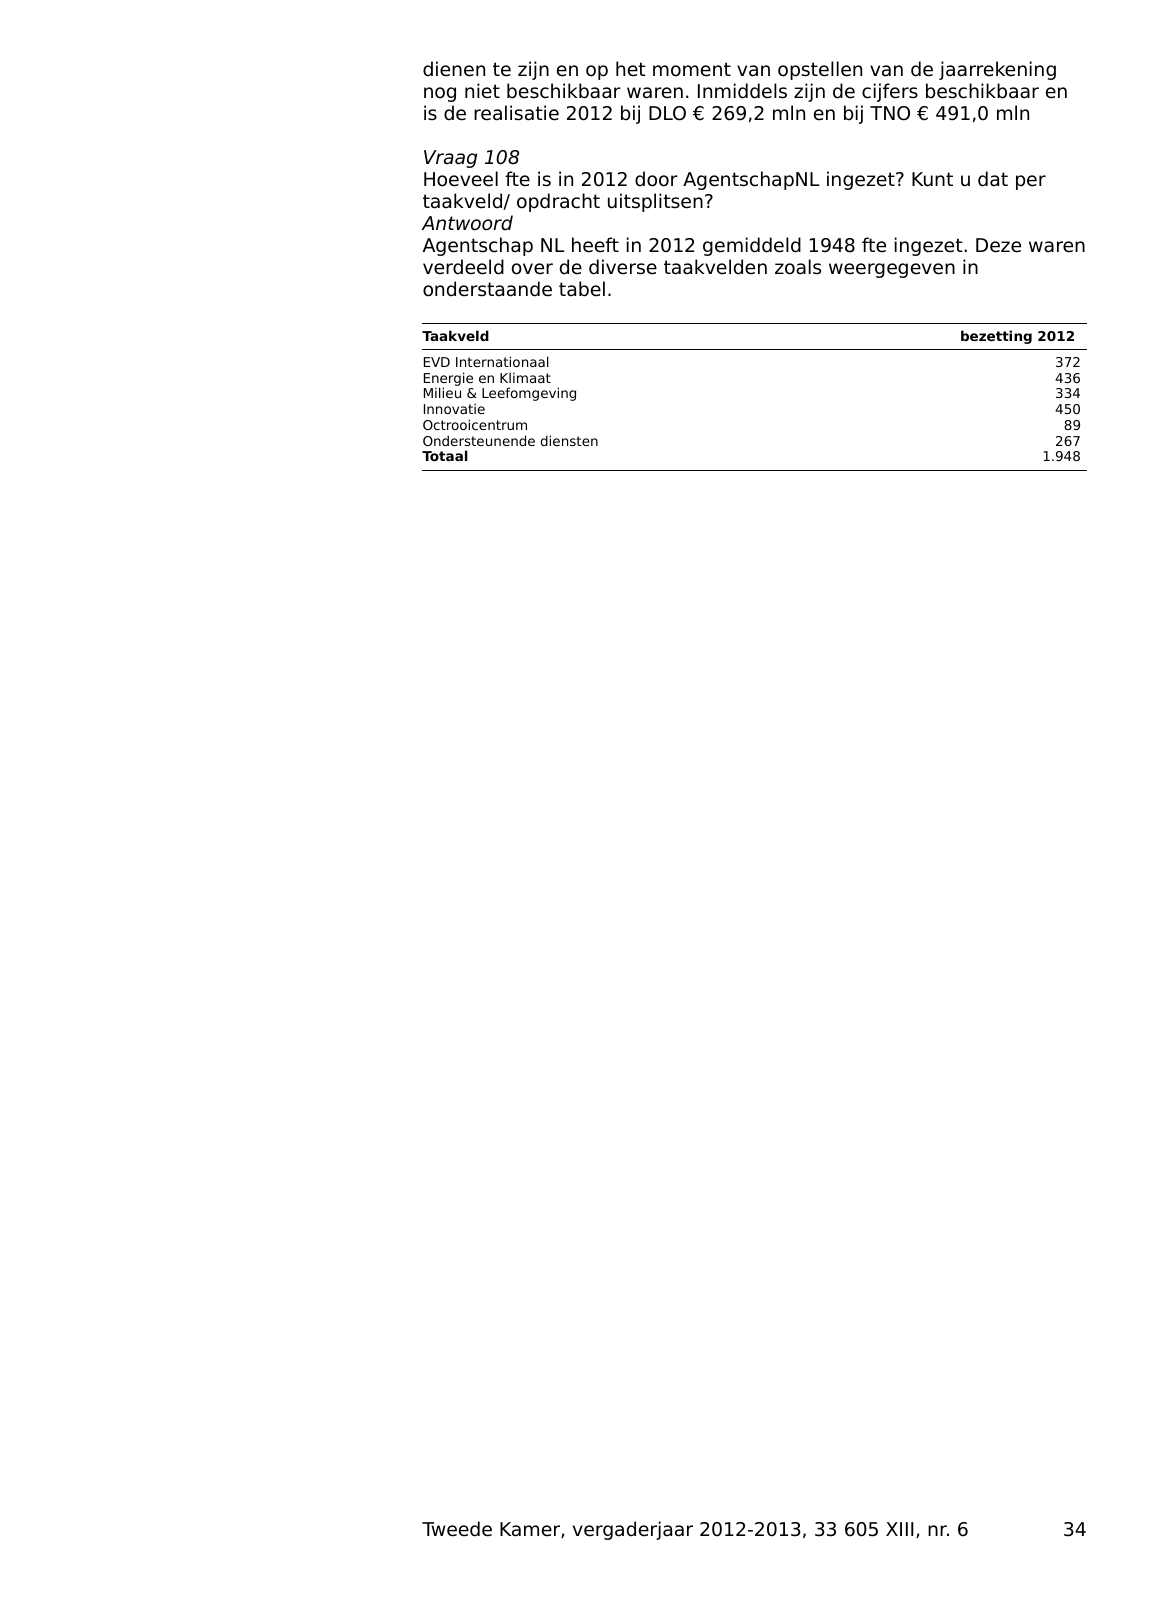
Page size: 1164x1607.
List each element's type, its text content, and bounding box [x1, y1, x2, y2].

table_cell 334 [954, 386, 1087, 402]
table_cell Ondersteunende diensten [422, 434, 954, 449]
table_header bezetting 2012 [954, 324, 1087, 349]
table_cell 372 [954, 350, 1087, 371]
table_cell 436 [954, 371, 1087, 386]
table_cell Energie en Klimaat [422, 371, 954, 386]
table_cell Octrooicentrum [422, 418, 954, 433]
table_cell 1.948 [954, 449, 1087, 469]
text Antwoord [422, 213, 1087, 235]
table_cell 450 [954, 402, 1087, 418]
table_cell 89 [954, 418, 1087, 433]
text Vraag 108 [422, 147, 1087, 169]
table_cell 267 [954, 434, 1087, 449]
table_cell Totaal [422, 449, 954, 469]
text Hoeveel fte is in 2012 door AgentschapNL ingezet? Kunt u dat per taakveld/ opdracht uitsplitsen? [422, 169, 1087, 213]
table_header Taakveld [422, 324, 954, 349]
table_cell Milieu & Leefomgeving [422, 386, 954, 402]
table_cell EVD Internationaal [422, 350, 954, 371]
text Agentschap NL heeft in 2012 gemiddeld 1948 fte ingezet. Deze waren verdeeld over de diverse taakvelden zoals weergegeven in onderstaande tabel. [422, 235, 1087, 301]
table_cell Innovatie [422, 402, 954, 418]
text dienen te zijn en op het moment van opstellen van de jaarrekening nog niet beschikbaar waren. Inmiddels zijn de cijfers beschikbaar en is de realisatie 2012 bij DLO € 269,2 mln en bij TNO € 491,0 mln [422, 59, 1087, 125]
